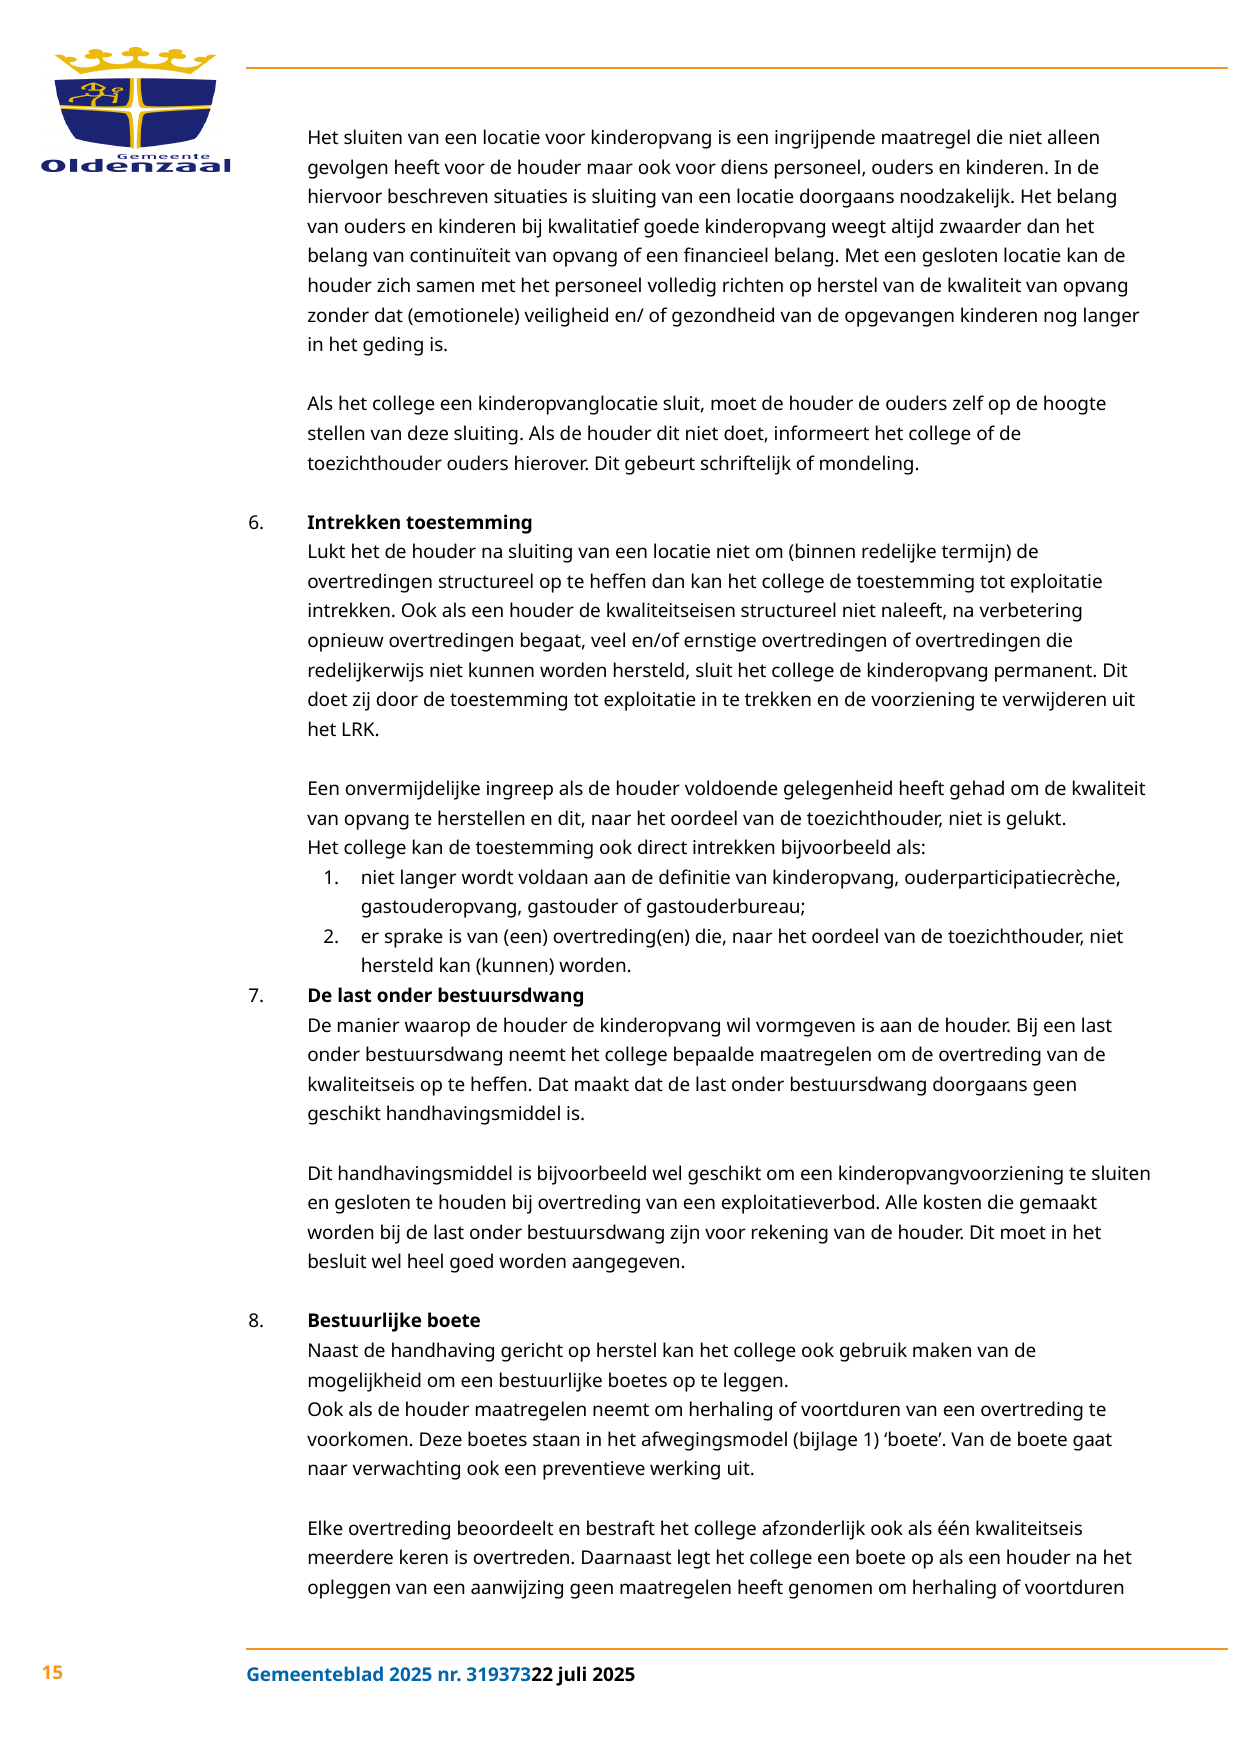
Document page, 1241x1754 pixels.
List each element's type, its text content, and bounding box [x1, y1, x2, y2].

list Als het college een kinderopvanglocatie sluit, moet de houder de ouders zelf op de hoogte stellen van deze sluiting. Als de houder dit niet doet, informeert het college of de toezichthouder ouders hierover. Dit gebeurt schriftelijk of mondeling. [248, 391, 1152, 476]
list Het sluiten van een locatie voor kinderopvang is een ingrijpende maatregel die niet alleen gevolgen heeft voor de houder maar ook voor diens personeel, ouders en kinderen. In de hiervoor beschreven situaties is sluiting van een locatie doorgaans noodzakelijk. Het belang van ouders en kinderen bij kwalitatief goede kinderopvang weegt altijd zwaarder dan het belang van continuïteit van opvang of een financieel belang. Met een gesloten locatie kan de houder zich samen met het personeel volledig richten op herstel van de kwaliteit van opvang zonder dat (emotionele) veiligheid en/ of gezondheid van de opgevangen kinderen nog langer in het geding is. [248, 124, 1152, 357]
list Een onvermijdelijke ingreep als de houder voldoende gelegenheid heeft gehad om de kwaliteit van opvang te herstellen en dit, naar het oordeel van de toezichthouder, niet is gelukt. [248, 775, 1152, 831]
list Intrekken toestemming [248, 509, 1152, 535]
list niet langer wordt voldaan aan de definitie van kinderopvang, ouderparticipatiecrèche, gastouderopvang, gastouder of gastouderbureau; [323, 864, 1152, 919]
list Lukt het de houder na sluiting van een locatie niet om (binnen redelijke termijn) de overtredingen structureel op te heffen dan kan het college de toestemming tot exploitatie intrekken. Ook als een houder de kwaliteitseisen structureel niet naleeft, na verbetering opnieuw overtredingen begaat, veel en/of ernstige overtredingen of overtredingen die redelijkerwijs niet kunnen worden hersteld, sluit het college de kinderopvang permanent. Dit doet zij door de toestemming tot exploitatie in te trekken en de voorziening te verwijderen uit het LRK. [248, 538, 1152, 742]
picture [41, 47, 231, 172]
list De last onder bestuursdwang [248, 982, 1152, 1008]
list er sprake is van (een) overtreding(en) die, naar het oordeel van de toezichthouder, niet hersteld kan (kunnen) worden. [323, 923, 1152, 978]
list Het college kan de toestemming ook direct intrekken bijvoorbeeld als: [248, 834, 1152, 860]
list De manier waarop de houder de kinderopvang wil vormgeven is aan de houder. Bij een last onder bestuursdwang neemt het college bepaalde maatregelen om de overtreding van de kwaliteitseis op te heffen. Dat maakt dat de last onder bestuursdwang doorgaans geen geschikt handhavingsmiddel is. [248, 1012, 1152, 1126]
list Bestuurlijke boete [248, 1308, 1152, 1333]
list Ook als de houder maatregelen neemt om herhaling of voortduren van een overtreding te voorkomen. Deze boetes staan in het afwegingsmodel (bijlage 1) ‘boete’. Van de boete gaat naar verwachting ook een preventieve werking uit. [248, 1396, 1152, 1481]
list Dit handhavingsmiddel is bijvoorbeeld wel geschikt om een kinderopvangvoorziening te sluiten en gesloten te houden bij overtreding van een exploitatieverbod. Alle kosten die gemaakt worden bij de last onder bestuursdwang zijn voor rekening van de houder. Dit moet in het besluit wel heel goed worden aangegeven. [248, 1160, 1152, 1274]
list Elke overtreding beoordeelt en bestraft het college afzonderlijk ook als één kwaliteitseis meerdere keren is overtreden. Daarnaast legt het college een boete op als een houder na het opleggen van een aanwijzing geen maatregelen heeft genomen om herhaling of voortduren [248, 1515, 1152, 1600]
list Naast de handhaving gericht op herstel kan het college ook gebruik maken van de mogelijkheid om een bestuurlijke boetes op te leggen. [248, 1337, 1152, 1393]
